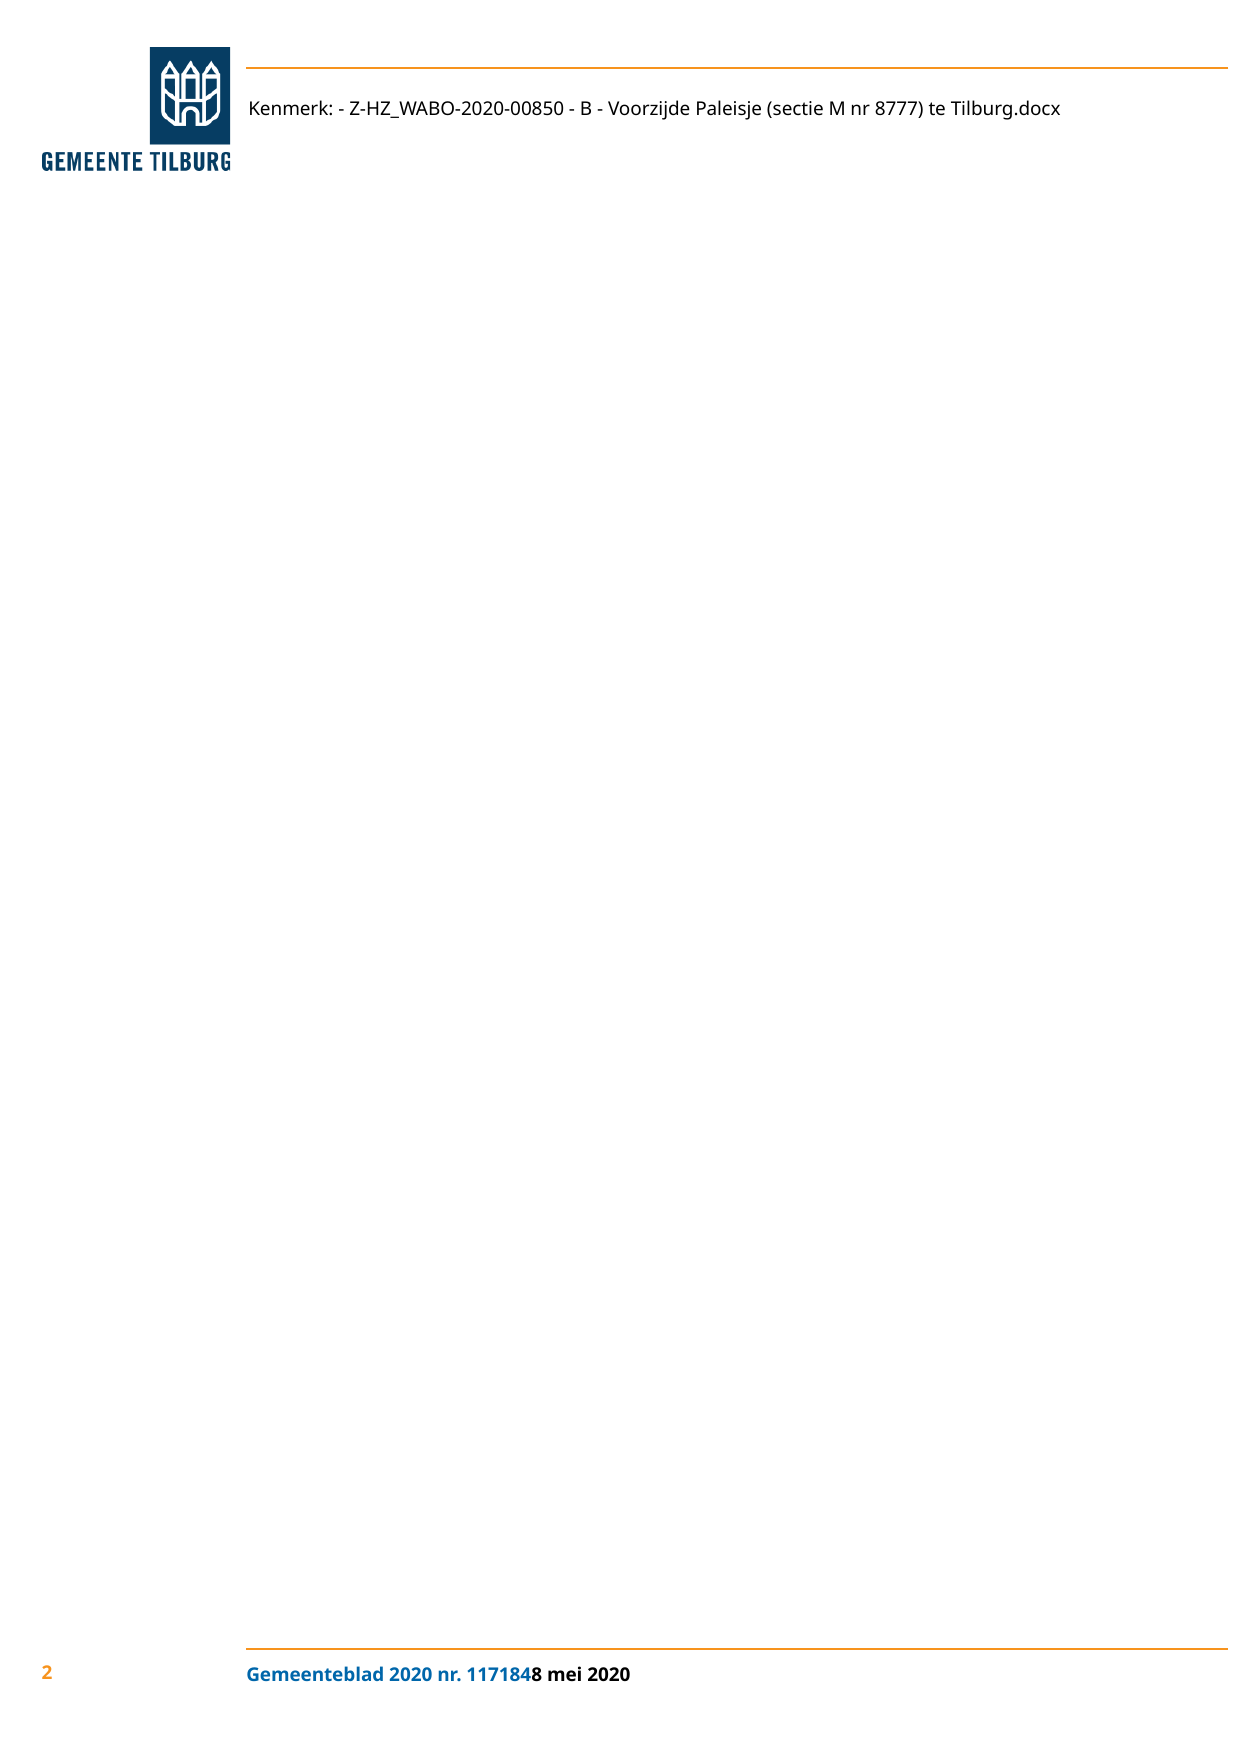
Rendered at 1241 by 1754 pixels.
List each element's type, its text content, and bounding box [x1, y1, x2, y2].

picture [41, 47, 231, 172]
text Kenmerk: - Z-HZ_WABO-2020-00850 - B - Voorzijde Paleisje (sectie M nr 8777) te Tilburg.docx [248, 95, 1152, 121]
